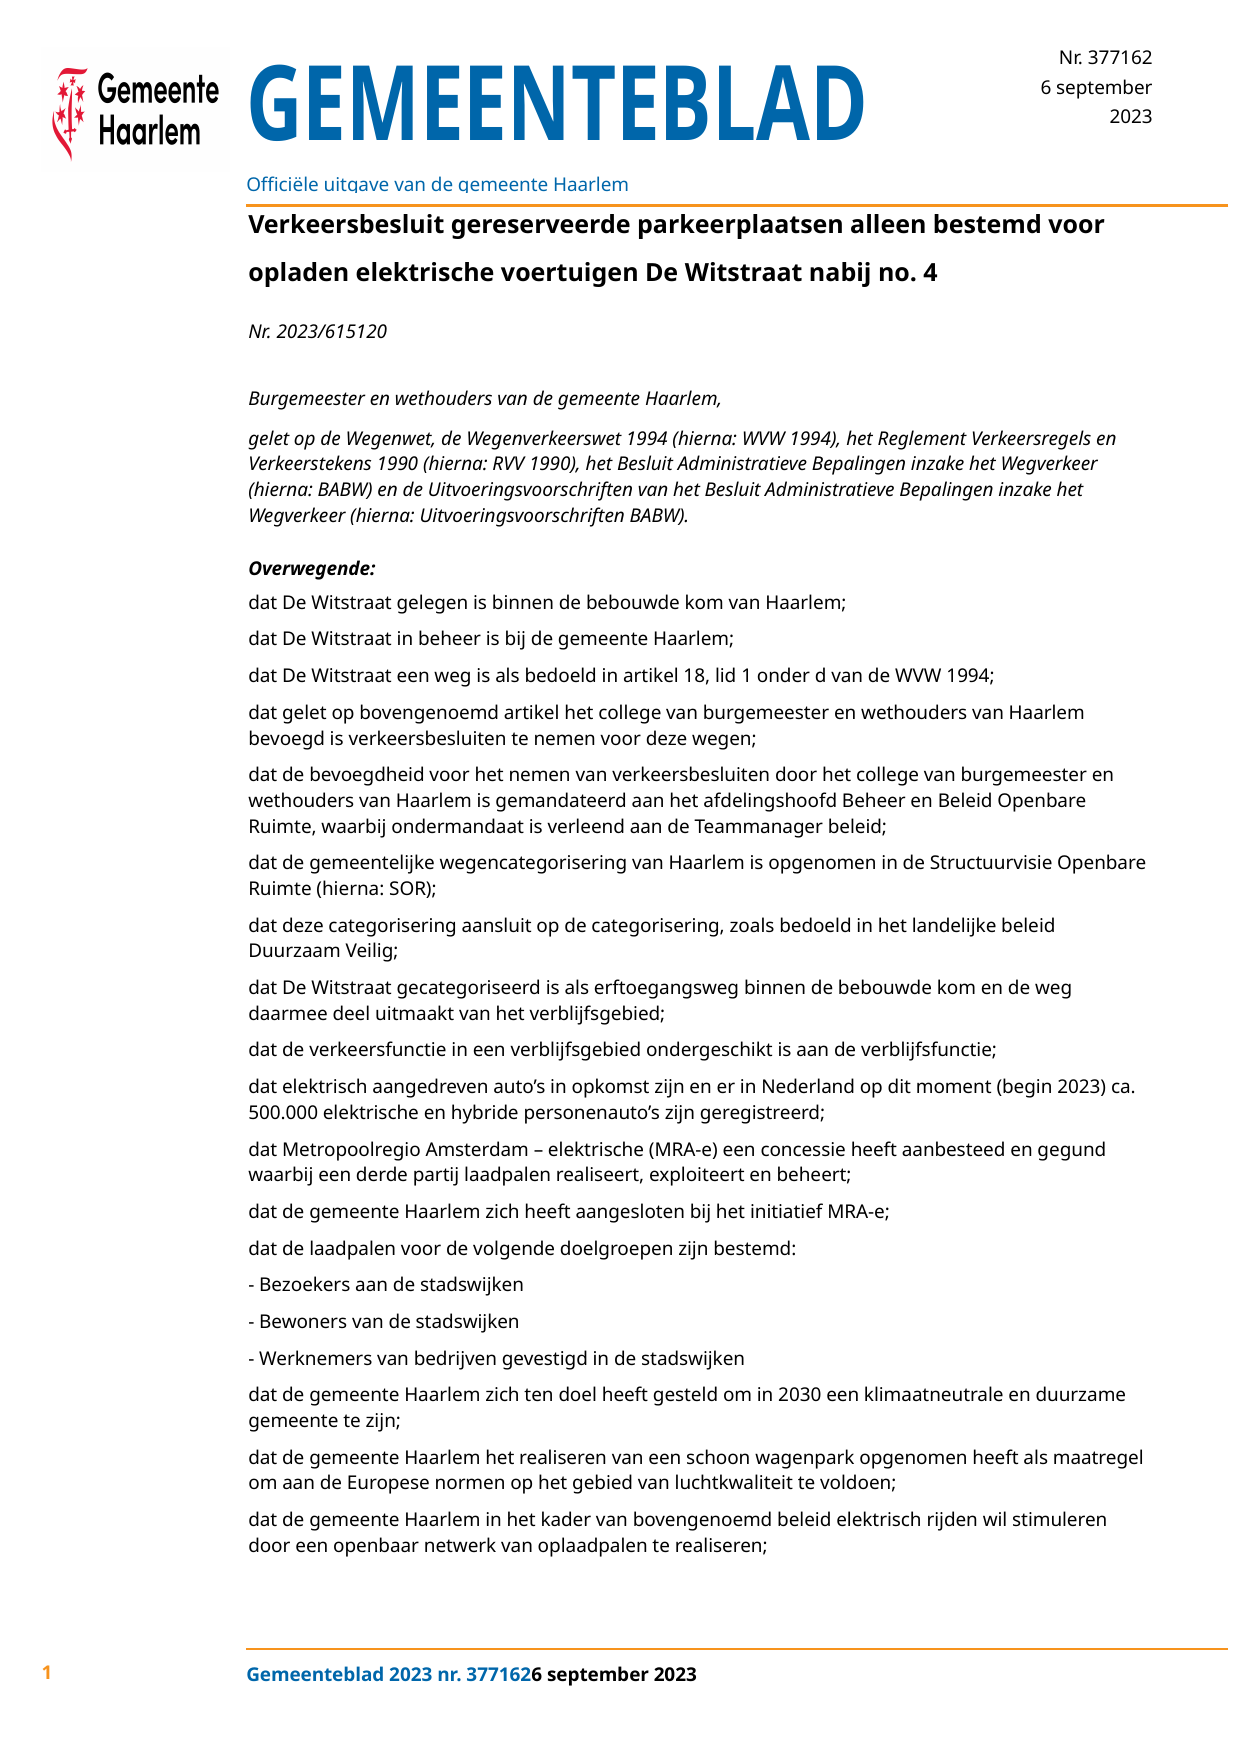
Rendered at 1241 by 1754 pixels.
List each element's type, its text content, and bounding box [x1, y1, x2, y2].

text dat gelet op bovengenoemd artikel het college van burgemeester en wethouders van Haarlem bevoegd is verkeersbesluiten te nemen voor deze wegen; [248, 699, 1152, 750]
text - Werknemers van bedrijven gevestigd in de stadswijken [248, 1345, 1152, 1371]
text dat de verkeersfunctie in een verblijfsgebied ondergeschikt is aan de verblijfsfunctie; [248, 1037, 1152, 1062]
text dat De Witstraat in beheer is bij de gemeente Haarlem; [248, 626, 1152, 651]
text dat elektrisch aangedreven auto’s in opkomst zijn en er in Nederland op dit moment (begin 2023) ca. 500.000 elektrische en hybride personenauto’s zijn geregistreerd; [248, 1073, 1152, 1125]
text dat deze categorisering aansluit op de categorisering, zoals bedoeld in het landelijke beleid Duurzaam Veilig; [248, 912, 1152, 963]
text gelet op de Wegenwet, de Wegenverkeerswet 1994 (hierna: WVW 1994), het Reglement Verkeersregels en Verkeerstekens 1990 (hierna: RVV 1990), het Besluit Administratieve Bepalingen inzake het Wegverkeer (hierna: BABW) en de Uitvoeringsvoorschriften van het Besluit Administratieve Bepalingen inzake het Wegverkeer (hierna: Uitvoeringsvoorschriften BABW). [248, 425, 1152, 528]
text dat Metropoolregio Amsterdam – elektrische (MRA-e) een concessie heeft aanbesteed en gegund waarbij een derde partij laadpalen realiseert, exploiteert en beheert; [248, 1136, 1152, 1187]
text dat de gemeente Haarlem zich ten doel heeft gesteld om in 2030 een klimaatneutrale en duurzame gemeente te zijn; [248, 1381, 1152, 1433]
text dat de gemeentelijke wegencategorisering van Haarlem is opgenomen in de Structuurvisie Openbare Ruimte (hierna: SOR); [248, 849, 1152, 901]
text dat De Witstraat een weg is als bedoeld in artikel 18, lid 1 onder d van de WVW 1994; [248, 662, 1152, 688]
text Nr. 2023/615120 [248, 318, 1152, 344]
picture [41, 47, 231, 172]
text Burgemeester en wethouders van de gemeente Haarlem, [248, 386, 1152, 411]
text dat de gemeente Haarlem zich heeft aangesloten bij het initiatief MRA-e; [248, 1198, 1152, 1224]
text dat de gemeente Haarlem het realiseren van een schoon wagenpark opgenomen heeft als maatregel om aan de Europese normen op het gebied van luchtkwaliteit te voldoen; [248, 1444, 1152, 1495]
text dat De Witstraat gecategoriseerd is als erftoegangsweg binnen de bebouwde kom en de weg daarmee deel uitmaakt van het verblijfsgebied; [248, 974, 1152, 1026]
text dat de gemeente Haarlem in het kader van bovengenoemd beleid elektrisch rijden wil stimuleren door een openbaar netwerk van oplaadpalen te realiseren; [248, 1506, 1152, 1558]
text dat de bevoegdheid voor het nemen van verkeersbesluiten door het college van burgemeester en wethouders van Haarlem is gemandateerd aan het afdelingshoofd Beheer en Beleid Openbare Ruimte, waarbij ondermandaat is verleend aan de Teammanager beleid; [248, 761, 1152, 838]
text - Bezoekers aan de stadswijken [248, 1271, 1152, 1297]
text - Bewoners van de stadswijken [248, 1308, 1152, 1334]
text dat De Witstraat gelegen is binnen de bebouwde kom van Haarlem; [248, 589, 1152, 615]
text dat de laadpalen voor de volgende doelgroepen zijn bestemd: [248, 1235, 1152, 1261]
text Verkeersbesluit gereserveerde parkeerplaatsen alleen bestemd voor opladen elektrische voertuigen De Witstraat nabij no. 4 [248, 207, 1152, 288]
text Overwegende: [248, 555, 1152, 581]
